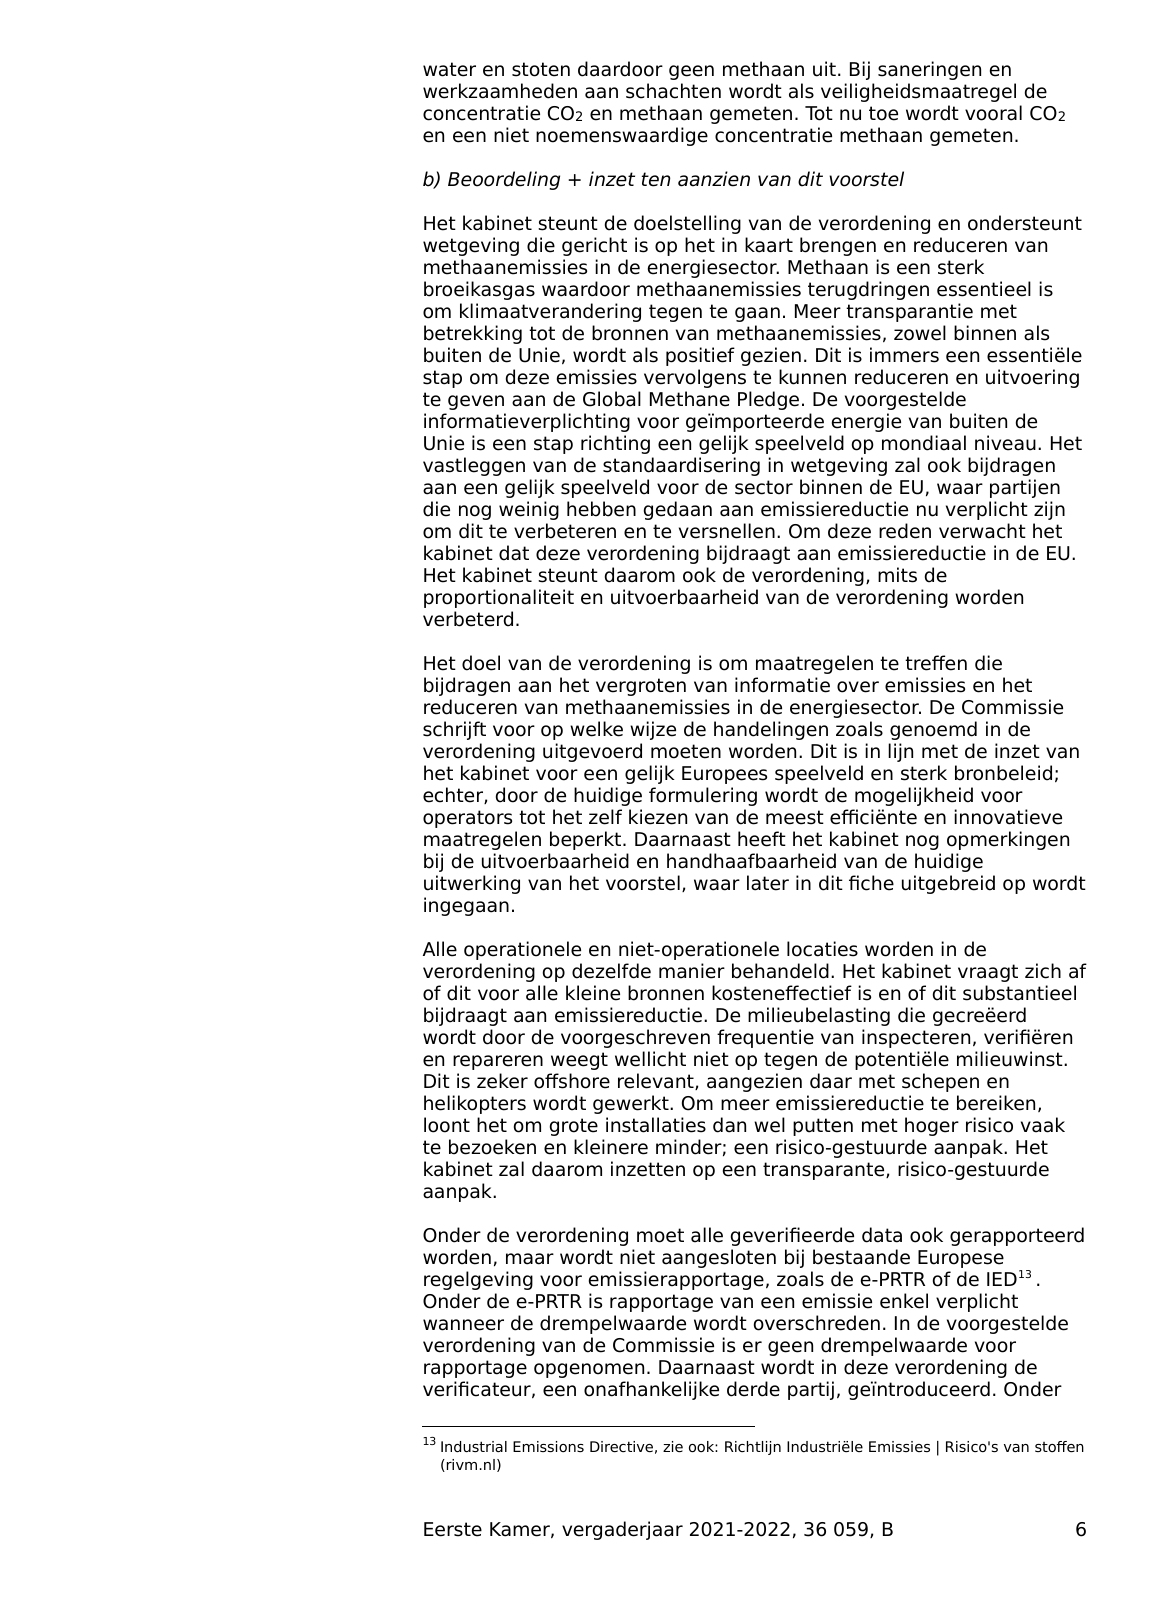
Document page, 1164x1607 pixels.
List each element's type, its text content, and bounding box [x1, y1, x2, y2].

text water en stoten daardoor geen methaan uit. Bij saneringen en werkzaamheden aan schachten wordt als veiligheidsmaatregel de concentratie CO2 en methaan gemeten. Tot nu toe wordt vooral CO2 en een niet noemenswaardige concentratie methaan gemeten. [422, 59, 1087, 147]
text Het doel van de verordening is om maatregelen te treffen die bijdragen aan het vergroten van informatie over emissies en het reduceren van methaanemissies in de energiesector. De Commissie schrijft voor op welke wijze de handelingen zoals genoemd in de verordening uitgevoerd moeten worden. Dit is in lijn met de inzet van het kabinet voor een gelijk Europees speelveld en sterk bronbeleid; echter, door de huidige formulering wordt de mogelijkheid voor operators tot het zelf kiezen van de meest efficiënte en innovatieve maatregelen beperkt. Daarnaast heeft het kabinet nog opmerkingen bij de uitvoerbaarheid en handhaafbaarheid van de huidige uitwerking van het voorstel, waar later in dit fiche uitgebreid op wordt ingegaan. [422, 653, 1087, 917]
text Alle operationele en niet-operationele locaties worden in de verordening op dezelfde manier behandeld. Het kabinet vraagt zich af of dit voor alle kleine bronnen kosteneffectief is en of dit substantieel bijdraagt aan emissiereductie. De milieubelasting die gecreëerd wordt door de voorgeschreven frequentie van inspecteren, verifiëren en repareren weegt wellicht niet op tegen de potentiële milieuwinst. Dit is zeker offshore relevant, aangezien daar met schepen en helikopters wordt gewerkt. Om meer emissiereductie te bereiken, loont het om grote installaties dan wel putten met hoger risico vaak te bezoeken en kleinere minder; een risico-gestuurde aanpak. Het kabinet zal daarom inzetten op een transparante, risico-gestuurde aanpak. [422, 939, 1087, 1203]
text Het kabinet steunt de doelstelling van de verordening en ondersteunt wetgeving die gericht is op het in kaart brengen en reduceren van methaanemissies in de energiesector. Methaan is een sterk broeikasgas waardoor methaanemissies terugdringen essentieel is om klimaatverandering tegen te gaan. Meer transparantie met betrekking tot de bronnen van methaanemissies, zowel binnen als buiten de Unie, wordt als positief gezien. Dit is immers een essentiële stap om deze emissies vervolgens te kunnen reduceren en uitvoering te geven aan de Global Methane Pledge. De voorgestelde informatieverplichting voor geïmporteerde energie van buiten de Unie is een stap richting een gelijk speelveld op mondiaal niveau. Het vastleggen van de standaardisering in wetgeving zal ook bijdragen aan een gelijk speelveld voor de sector binnen de EU, waar partijen die nog weinig hebben gedaan aan emissiereductie nu verplicht zijn om dit te verbeteren en te versnellen. Om deze reden verwacht het kabinet dat deze verordening bijdraagt aan emissiereductie in de EU. Het kabinet steunt daarom ook de verordening, mits de proportionaliteit en uitvoerbaarheid van de verordening worden verbeterd. [422, 213, 1087, 631]
text Onder de verordening moet alle geverifieerde data ook gerapporteerd worden, maar wordt niet aangesloten bij bestaande Europese regelgeving voor emissierapportage, zoals de e-PRTR of de IED. Onder de e-PRTR is rapportage van een emissie enkel verplicht wanneer de drempelwaarde wordt overschreden. In de voorgestelde verordening van de Commissie is er geen drempelwaarde voor rapportage opgenomen. Daarnaast wordt in deze verordening de verificateur, een onafhankelijke derde partij, geïntroduceerd. Onder [422, 1225, 1087, 1401]
subtitle b) Beoordeling + inzet ten aanzien van dit voorstel [422, 169, 1087, 191]
text Industrial Emissions Directive, zie ook: Richtlijn Industriële Emissies | Risico's van stoffen (rivm.nl) [422, 1435, 1087, 1474]
